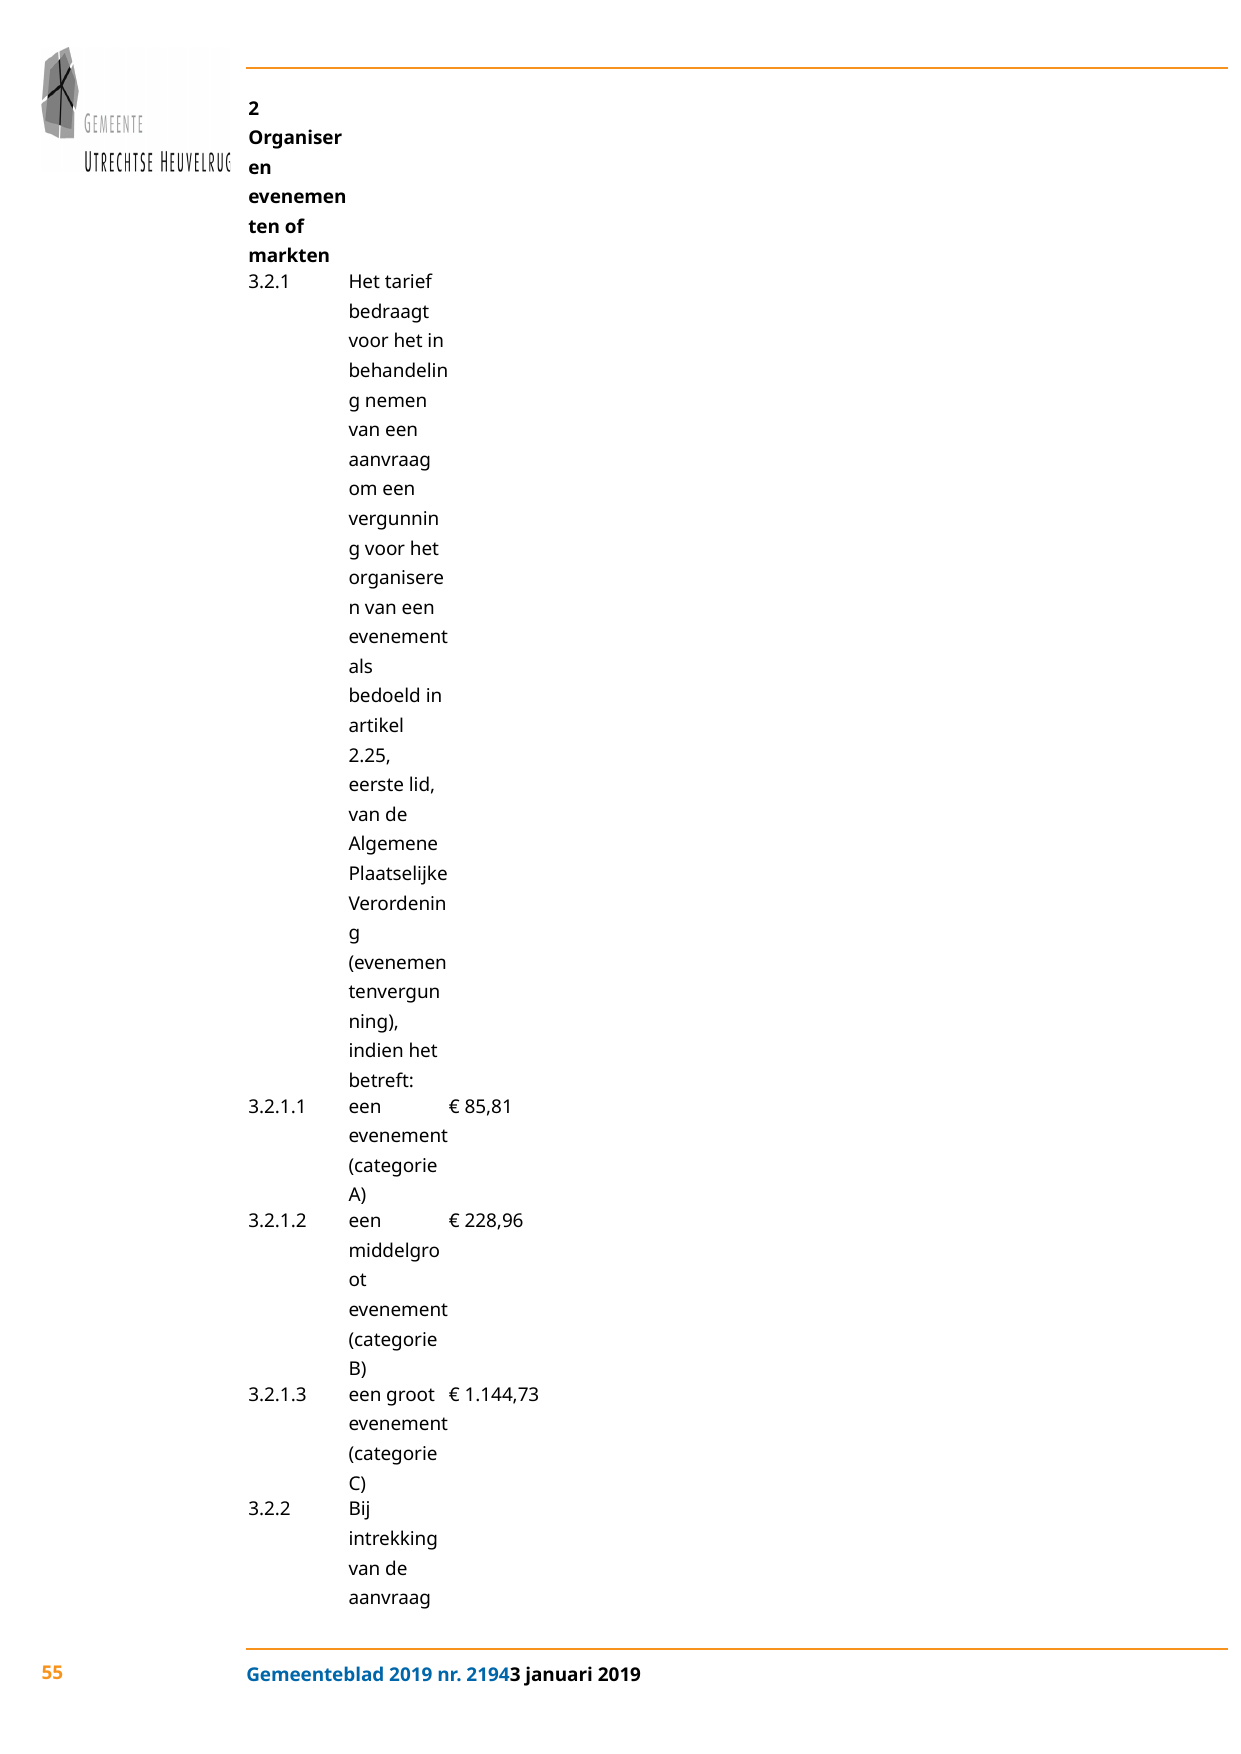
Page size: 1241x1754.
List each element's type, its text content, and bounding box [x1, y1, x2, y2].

table_cell 3.2.1 [248, 269, 348, 1093]
table_cell Het tarief bedraagt voor het in behandeling nemen van een aanvraag om een vergunning voor het organiseren van een evenement als bedoeld in artikel 2.25, eerste lid, van de Algemene Plaatselijke Verordening (evenementenvergunning), indien het betreft: [348, 269, 449, 1093]
table_cell 2 Organiseren evenementen of markten [248, 95, 348, 268]
table_cell 3.2.1.3 [248, 1381, 348, 1496]
table_cell een middelgroot evenement (categorie B) [348, 1208, 449, 1381]
table_cell [449, 269, 549, 1093]
table_cell 3.2.2 [248, 1496, 348, 1610]
table_cell Bij intrekking van de aanvraag [348, 1496, 449, 1610]
table_cell [348, 95, 449, 268]
table_cell [449, 1496, 549, 1610]
table_cell € 228,96 [449, 1208, 549, 1381]
table_cell 3.2.1.1 [248, 1093, 348, 1207]
table_cell een groot evenement (categorie C) [348, 1381, 449, 1496]
table_cell een evenement (categorie A) [348, 1093, 449, 1207]
picture [41, 47, 231, 172]
table_cell € 1.144,73 [449, 1381, 549, 1496]
table_cell € 85,81 [449, 1093, 549, 1207]
table_cell 3.2.1.2 [248, 1208, 348, 1381]
